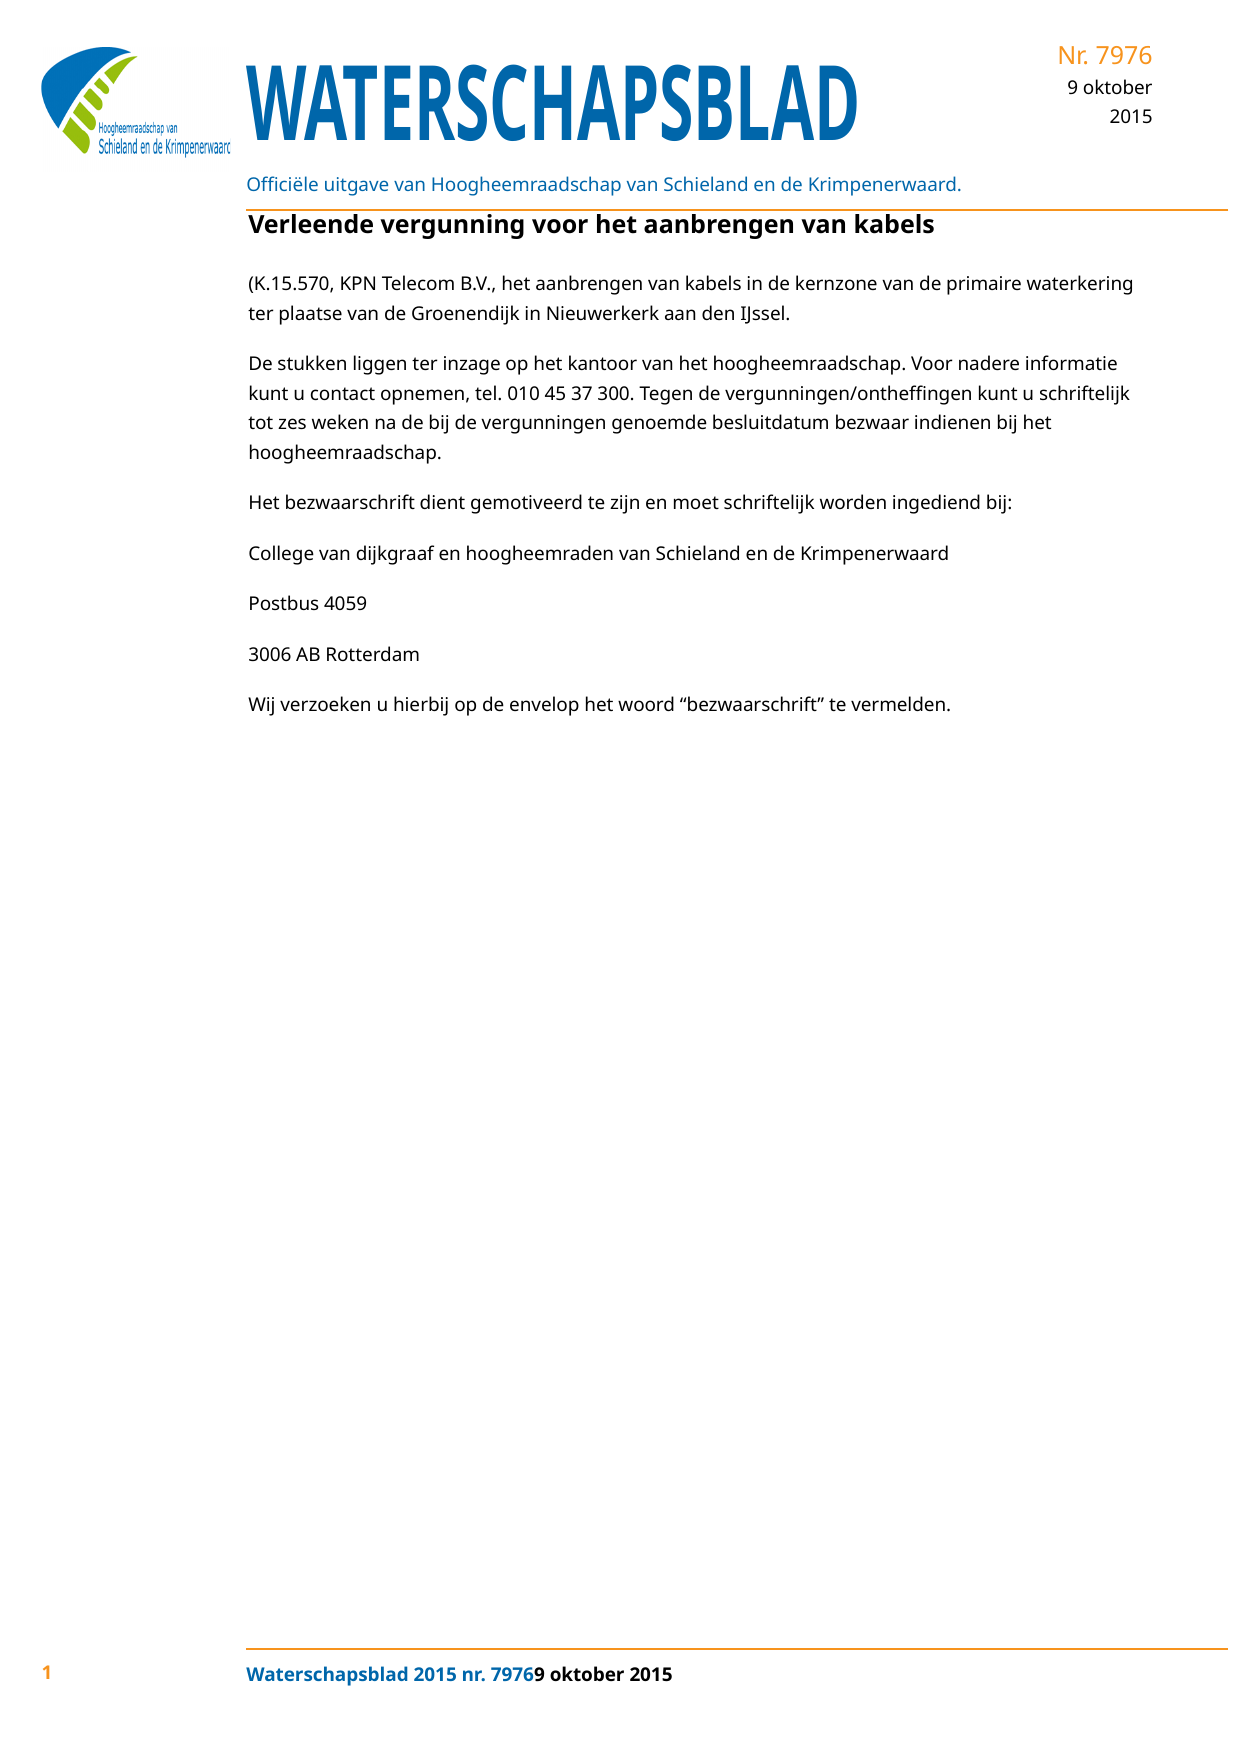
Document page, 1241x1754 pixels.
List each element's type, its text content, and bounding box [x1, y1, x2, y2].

picture [41, 47, 231, 172]
text De stukken liggen ter inzage op het kantoor van het hoogheemraadschap. Voor nadere informatie kunt u contact opnemen, tel. 010 45 37 300. Tegen de vergunningen/ontheffingen kunt u schriftelijk tot zes weken na de bij de vergunningen genoemde besluitdatum bezwaar indienen bij het hoogheemraadschap. [248, 350, 1152, 465]
text Wij verzoeken u hierbij op de envelop het woord “bezwaarschrift” te vermelden. [248, 691, 1152, 717]
text Het bezwaarschrift dient gemotiveerd te zijn en moet schriftelijk worden ingediend bij: [248, 489, 1152, 515]
text (K.15.570, KPN Telecom B.V., het aanbrengen van kabels in de kernzone van de primaire waterkering ter plaatse van de Groenendijk in Nieuwerkerk aan den IJssel. [248, 270, 1152, 326]
text Verleende vergunning voor het aanbrengen van kabels [248, 211, 1152, 241]
text College van dijkgraaf en hoogheemraden van Schieland en de Krimpenerwaard [248, 540, 1152, 566]
text Postbus 4059 [248, 590, 1152, 616]
text 3006 AB Rotterdam [248, 641, 1152, 666]
